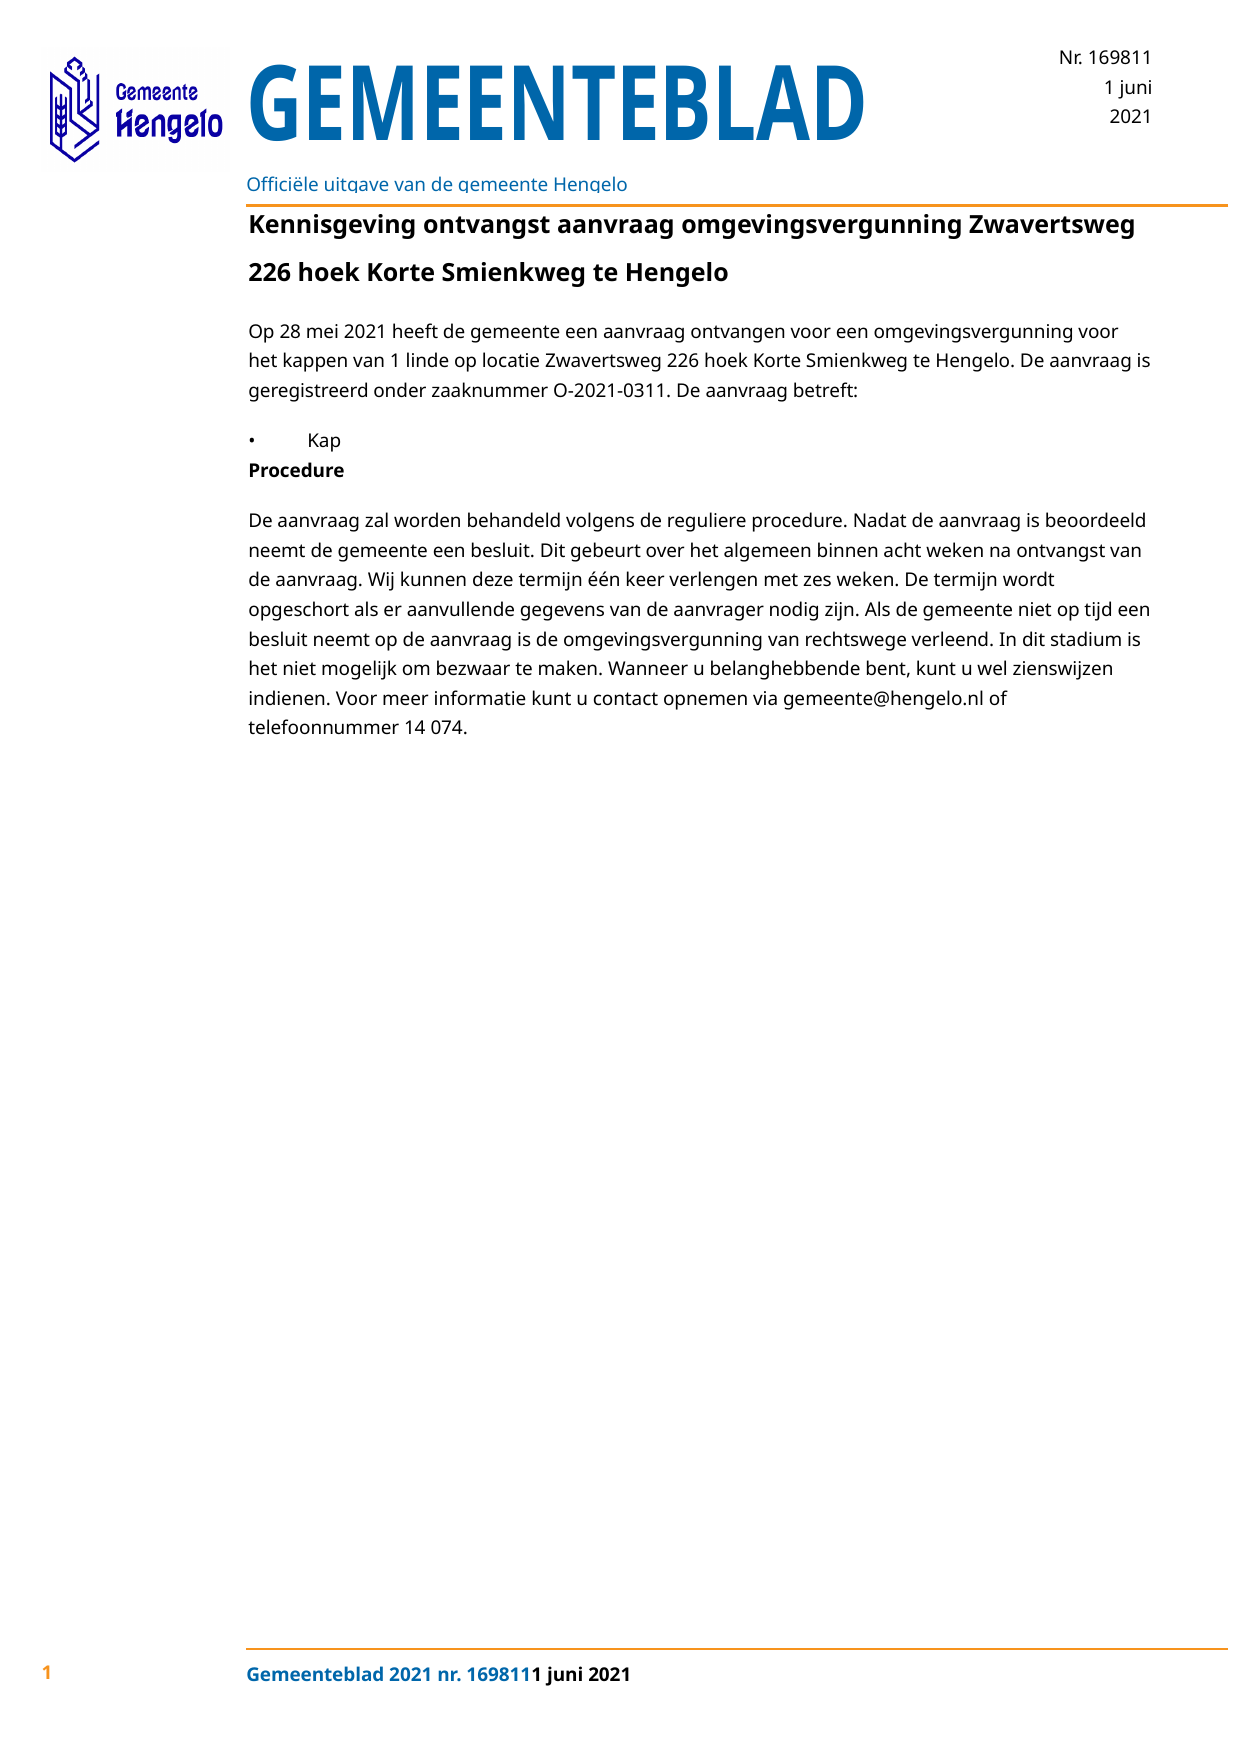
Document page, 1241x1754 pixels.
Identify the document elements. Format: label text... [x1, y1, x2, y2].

picture [41, 47, 231, 172]
text De aanvraag zal worden behandeld volgens de reguliere procedure. Nadat de aanvraag is beoordeeld neemt de gemeente een besluit. Dit gebeurt over het algemeen binnen acht weken na ontvangst van de aanvraag. Wij kunnen deze termijn één keer verlengen met zes weken. De termijn wordt opgeschort als er aanvullende gegevens van de aanvrager nodig zijn. Als de gemeente niet op tijd een besluit neemt op de aanvraag is de omgevingsvergunning van rechtswege verleend. In dit stadium is het niet mogelijk om bezwaar te maken. Wanneer u belanghebbende bent, kunt u wel zienswijzen indienen. Voor meer informatie kunt u contact opnemen via gemeente@hengelo.nl of telefoonnummer 14 074. [248, 507, 1152, 740]
list Kap [248, 427, 1152, 453]
text Kennisgeving ontvangst aanvraag omgevingsvergunning Zwavertsweg 226 hoek Korte Smienkweg te Hengelo [248, 207, 1152, 288]
text Procedure [248, 457, 1152, 483]
text Op 28 mei 2021 heeft de gemeente een aanvraag ontvangen voor een omgevingsvergunning voor het kappen van 1 linde op locatie Zwavertsweg 226 hoek Korte Smienkweg te Hengelo. De aanvraag is geregistreerd onder zaaknummer O-2021-0311. De aanvraag betreft: [248, 318, 1152, 403]
